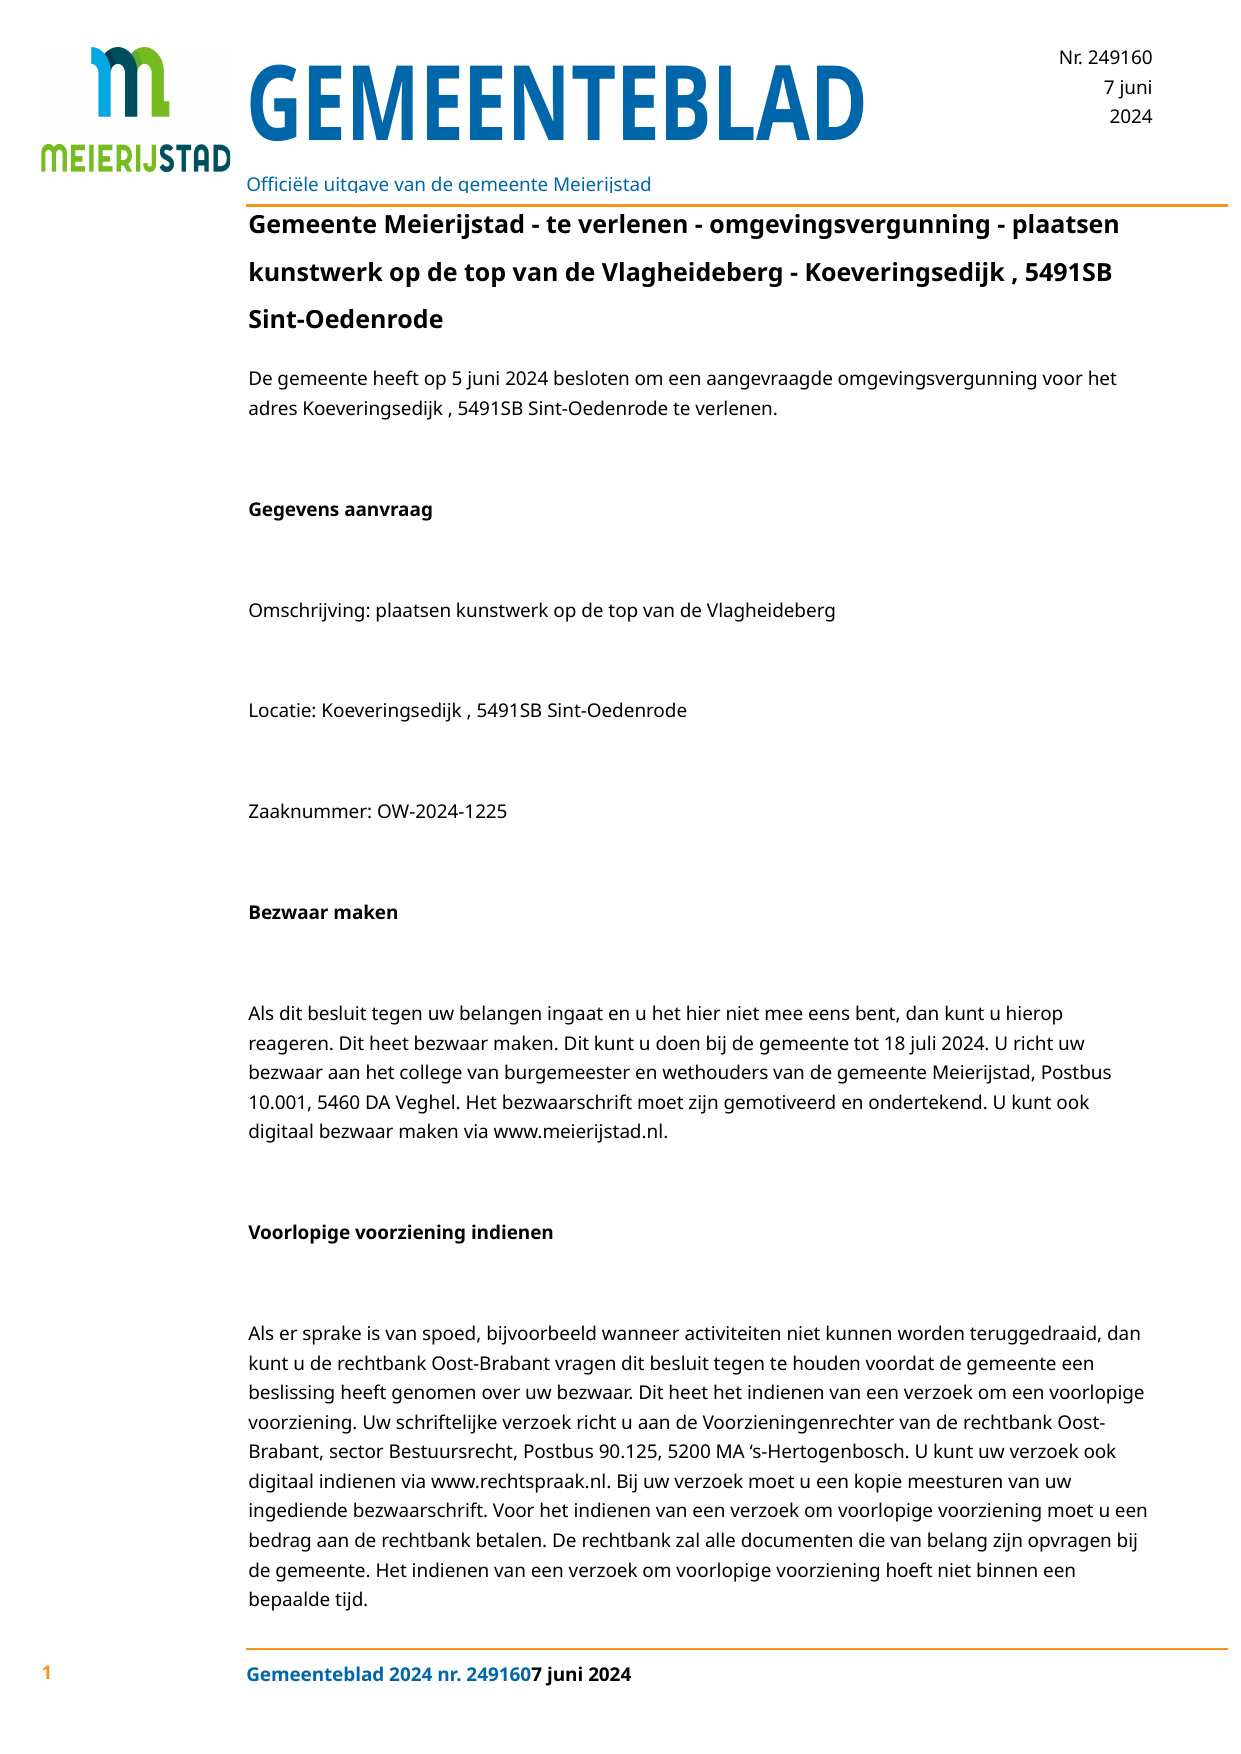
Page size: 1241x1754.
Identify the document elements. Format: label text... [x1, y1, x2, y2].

text Voorlopige voorziening indienen [248, 1219, 1152, 1245]
text Als er sprake is van spoed, bijvoorbeeld wanneer activiteiten niet kunnen worden teruggedraaid, dan kunt u de rechtbank Oost-Brabant vragen dit besluit tegen te houden voordat de gemeente een beslissing heeft genomen over uw bezwaar. Dit heet het indienen van een verzoek om een voorlopige voorziening. Uw schriftelijke verzoek richt u aan de Voorzieningenrechter van de rechtbank Oost-Brabant, sector Bestuursrecht, Postbus 90.125, 5200 MA ‘s-Hertogenbosch. U kunt uw verzoek ook digitaal indienen via www.rechtspraak.nl. Bij uw verzoek moet u een kopie meesturen van uw ingediende bezwaarschrift. Voor het indienen van een verzoek om voorlopige voorziening moet u een bedrag aan de rechtbank betalen. De rechtbank zal alle documenten die van belang zijn opvragen bij de gemeente. Het indienen van een verzoek om voorlopige voorziening hoeft niet binnen een bepaalde tijd. [248, 1320, 1152, 1612]
text Als dit besluit tegen uw belangen ingaat en u het hier niet mee eens bent, dan kunt u hierop reageren. Dit heet bezwaar maken. Dit kunt u doen bij de gemeente tot 18 juli 2024. U richt uw bezwaar aan het college van burgemeester en wethouders van de gemeente Meierijstad, Postbus 10.001, 5460 DA Veghel. Het bezwaarschrift moet zijn gemotiveerd en ondertekend. U kunt ook digitaal bezwaar maken via www.meierijstad.nl. [248, 1000, 1152, 1144]
text Bezwaar maken [248, 899, 1152, 925]
text De gemeente heeft op 5 juni 2024 besloten om een aangevraagde omgevingsvergunning voor het adres Koeveringsedijk , 5491SB Sint-Oedenrode te verlenen. [248, 366, 1152, 421]
text Locatie: Koeveringsedijk , 5491SB Sint-Oedenrode [248, 698, 1152, 723]
text Gemeente Meierijstad - te verlenen - omgevingsvergunning - plaatsen kunstwerk op de top van de Vlagheideberg - Koeveringsedijk , 5491SB Sint-Oedenrode [248, 207, 1152, 336]
text Zaaknummer: OW-2024-1225 [248, 798, 1152, 824]
text Gegevens aanvraag [248, 496, 1152, 522]
text Omschrijving: plaatsen kunstwerk op de top van de Vlagheideberg [248, 597, 1152, 622]
picture [41, 47, 231, 172]
